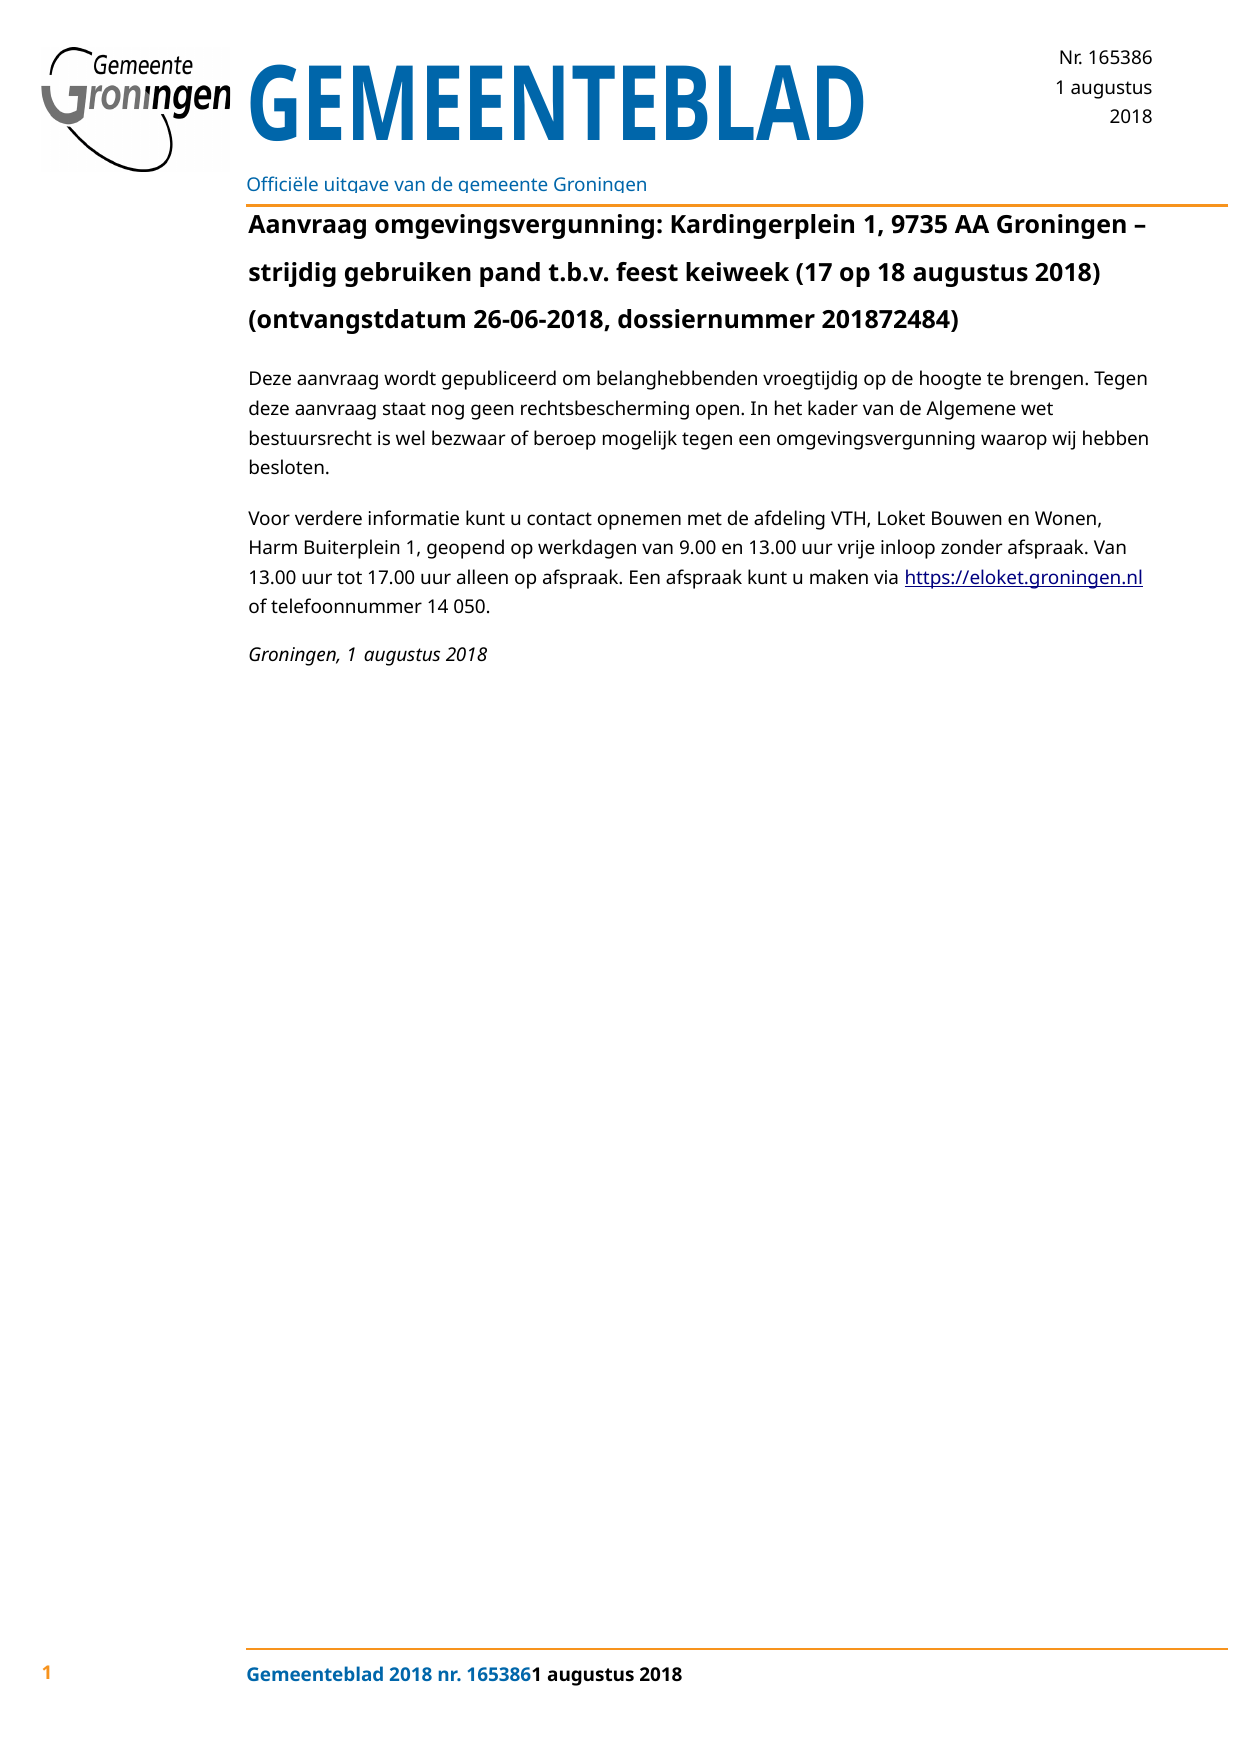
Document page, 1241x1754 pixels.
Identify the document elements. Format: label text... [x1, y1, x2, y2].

text Deze aanvraag wordt gepubliceerd om belanghebbenden vroegtijdig op de hoogte te brengen. Tegen deze aanvraag staat nog geen rechtsbescherming open. In het kader van de Algemene wet bestuursrecht is wel bezwaar of beroep mogelijk tegen een omgevingsvergunning waarop wij hebben besloten. [248, 366, 1152, 480]
picture [41, 47, 231, 172]
text Aanvraag omgevingsvergunning: Kardingerplein 1, 9735 AA Groningen – strijdig gebruiken pand t.b.v. feest keiweek (17 op 18 augustus 2018) (ontvangstdatum 26-06-2018, dossiernummer 201872484) [248, 207, 1152, 336]
text Groningen, 1 augustus 2018 [248, 641, 1152, 667]
text Voor verdere informatie kunt u contact opnemen met de afdeling VTH, Loket Bouwen en Wonen, Harm Buiterplein 1, geopend op werkdagen van 9.00 en 13.00 uur vrije inloop zonder afspraak. Van 13.00 uur tot 17.00 uur alleen op afspraak. Een afspraak kunt u maken via https://eloket.groningen.nl of telefoonnummer 14 050. [248, 505, 1152, 619]
